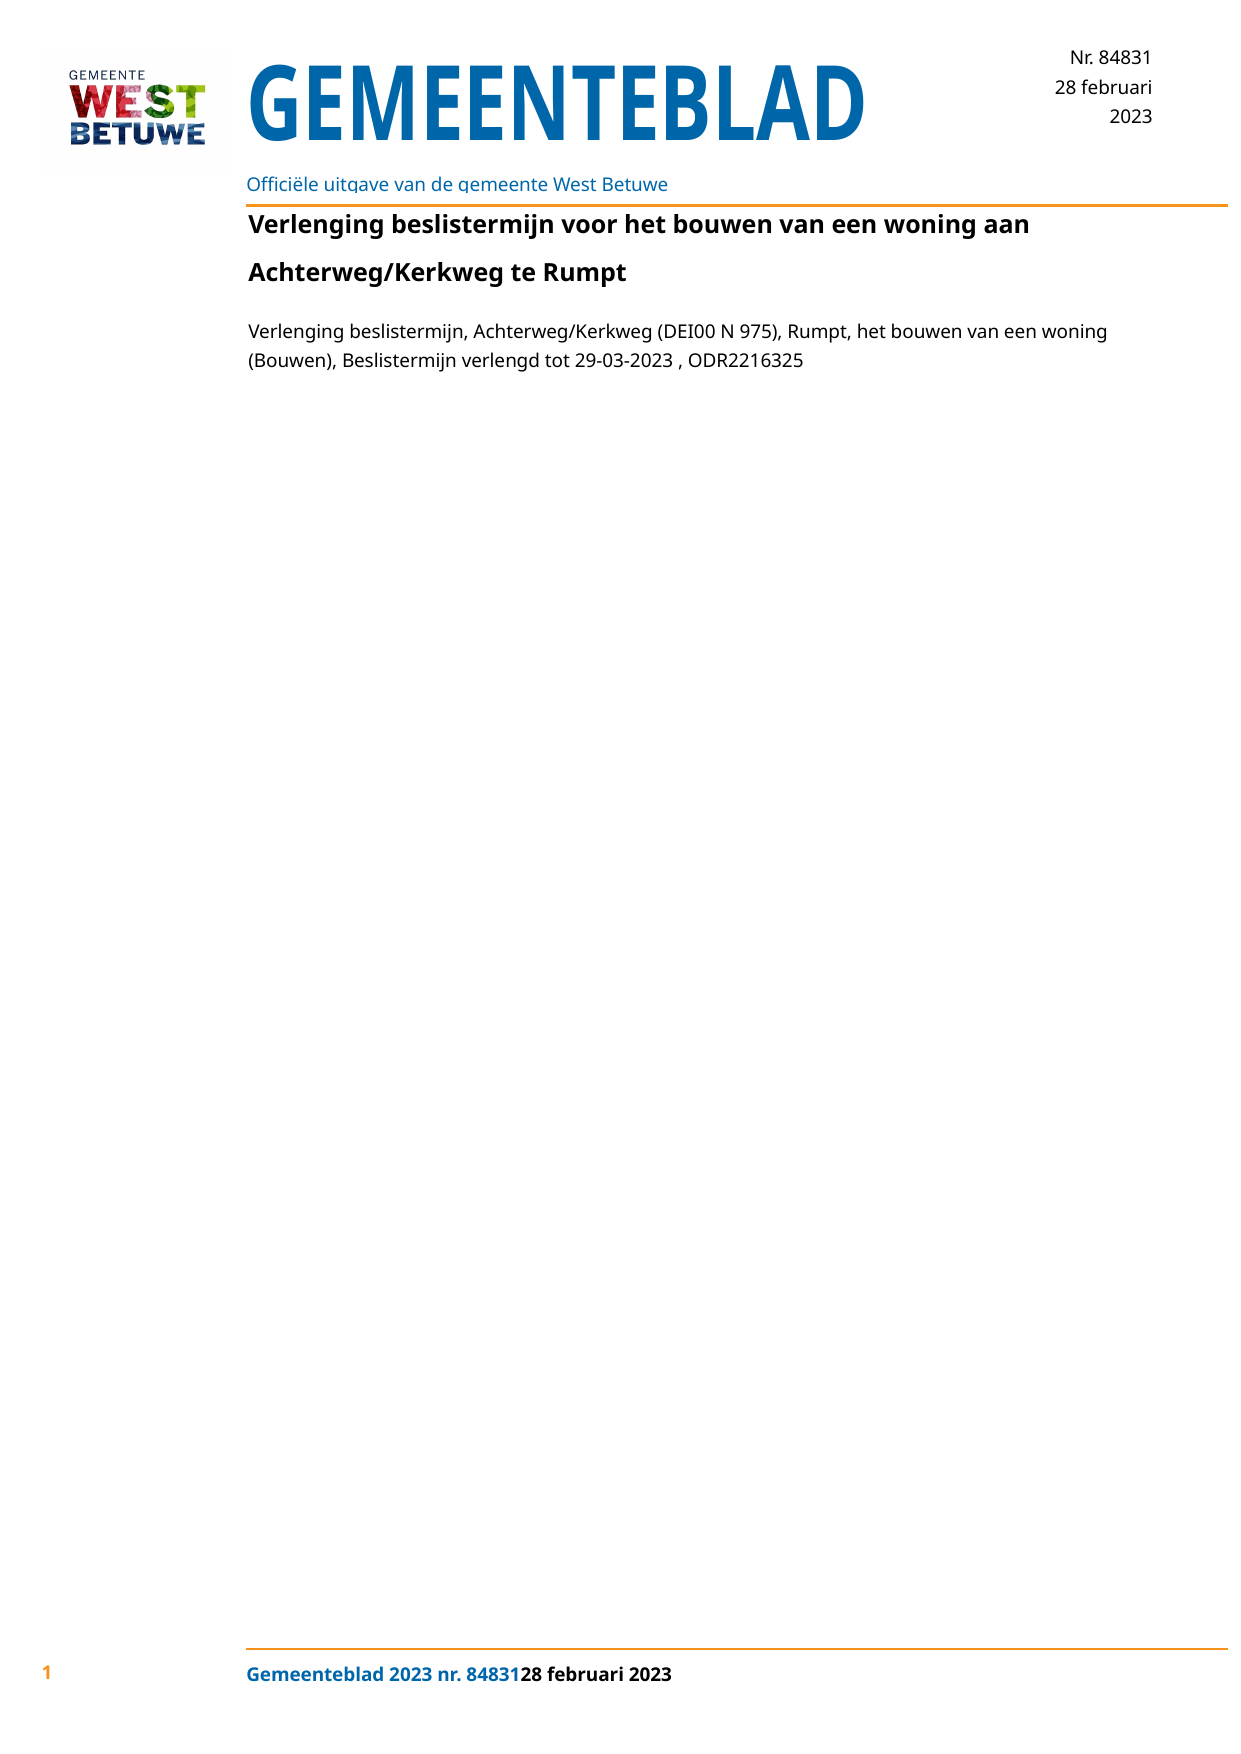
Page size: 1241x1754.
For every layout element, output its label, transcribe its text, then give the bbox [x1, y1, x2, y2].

text Verlenging beslistermijn voor het bouwen van een woning aan Achterweg/Kerkweg te Rumpt [248, 207, 1152, 288]
text Verlenging beslistermijn, Achterweg/Kerkweg (DEI00 N 975), Rumpt, het bouwen van een woning (Bouwen), Beslistermijn verlengd tot 29-03-2023 , ODR2216325 [248, 318, 1152, 373]
picture [41, 47, 231, 172]
